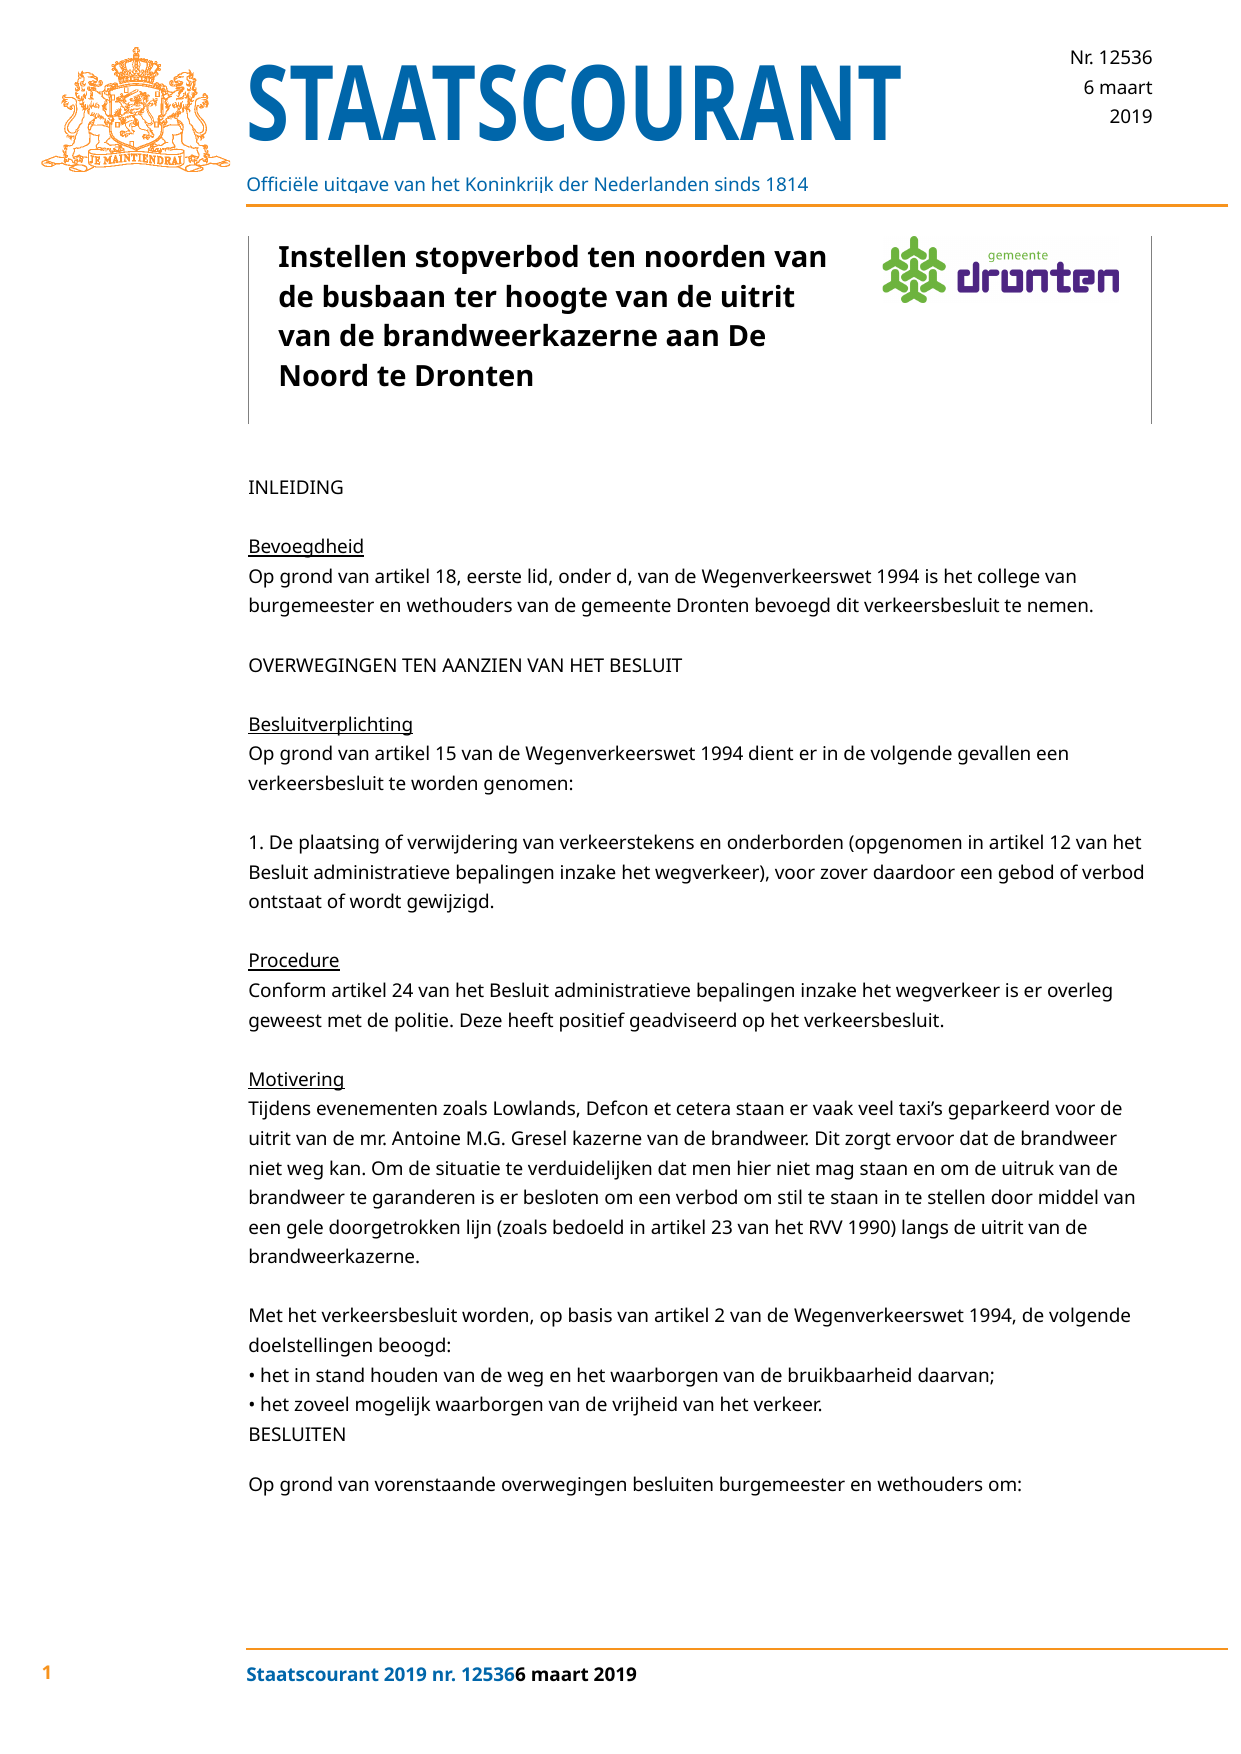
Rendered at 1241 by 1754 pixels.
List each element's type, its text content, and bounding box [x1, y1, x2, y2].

text 1. De plaatsing of verwijdering van verkeerstekens en onderborden (opgenomen in artikel 12 van het Besluit administratieve bepalingen inzake het wegverkeer), voor zover daardoor een gebod of verbod ontstaat of wordt gewijzigd. [248, 829, 1152, 914]
text • het zoveel mogelijk waarborgen van de vrijheid van het verkeer. [248, 1391, 1152, 1417]
text Met het verkeersbesluit worden, op basis van artikel 2 van de Wegenverkeerswet 1994, de volgende doelstellingen beoogd: [248, 1303, 1152, 1358]
text INLEIDING [248, 474, 1152, 500]
text Conform artikel 24 van het Besluit administratieve bepalingen inzake het wegverkeer is er overleg geweest met de politie. Deze heeft positief geadviseerd op het verkeersbesluit. [248, 977, 1152, 1033]
text • het in stand houden van de weg en het waarborgen van de bruikbaarheid daarvan; [248, 1362, 1152, 1388]
text Op grond van vorenstaande overwegingen besluiten burgemeester en wethouders om: [248, 1471, 1152, 1497]
text Tijdens evenementen zoals Lowlands, Defcon et cetera staan er vaak veel taxi’s geparkeerd voor de uitrit van de mr. Antoine M.G. Gresel kazerne van de brandweer. Dit zorgt ervoor dat de brandweer niet weg kan. Om de situatie te verduidelijken dat men hier niet mag staan en om de uitruk van de brandweer te garanderen is er besloten om een verbod om stil te staan in te stellen door middel van een gele doorgetrokken lijn (zoals bedoeld in artikel 23 van het RVV 1990) langs de uitrit van de brandweerkazerne. [248, 1096, 1152, 1269]
picture [41, 47, 231, 172]
text Procedure [248, 948, 1152, 973]
text Op grond van artikel 15 van de Wegenverkeerswet 1994 dient er in de volgende gevallen een verkeersbesluit te worden genomen: [248, 741, 1152, 796]
table_header [1119, 236, 1151, 302]
text Op grond van artikel 18, eerste lid, onder d, van de Wegenverkeerswet 1994 is het college van burgemeester en wethouders van de gemeente Dronten bevoegd dit verkeersbesluit te nemen. [248, 563, 1152, 618]
picture [882, 236, 1119, 303]
text BESLUITEN [248, 1421, 1152, 1447]
text Bevoegdheid [248, 533, 1152, 559]
table_header [850, 303, 1151, 424]
text OVERWEGINGEN TEN AANZIEN VAN HET BESLUIT [248, 652, 1152, 678]
text Besluitverplichting [248, 711, 1152, 737]
text Motivering [248, 1066, 1152, 1092]
table_header [850, 236, 882, 302]
table_header Instellen stopverbod ten noorden van de busbaan ter hoogte van de uitrit van de brandweerkazerne aan De Noord te Dronten [249, 236, 850, 424]
